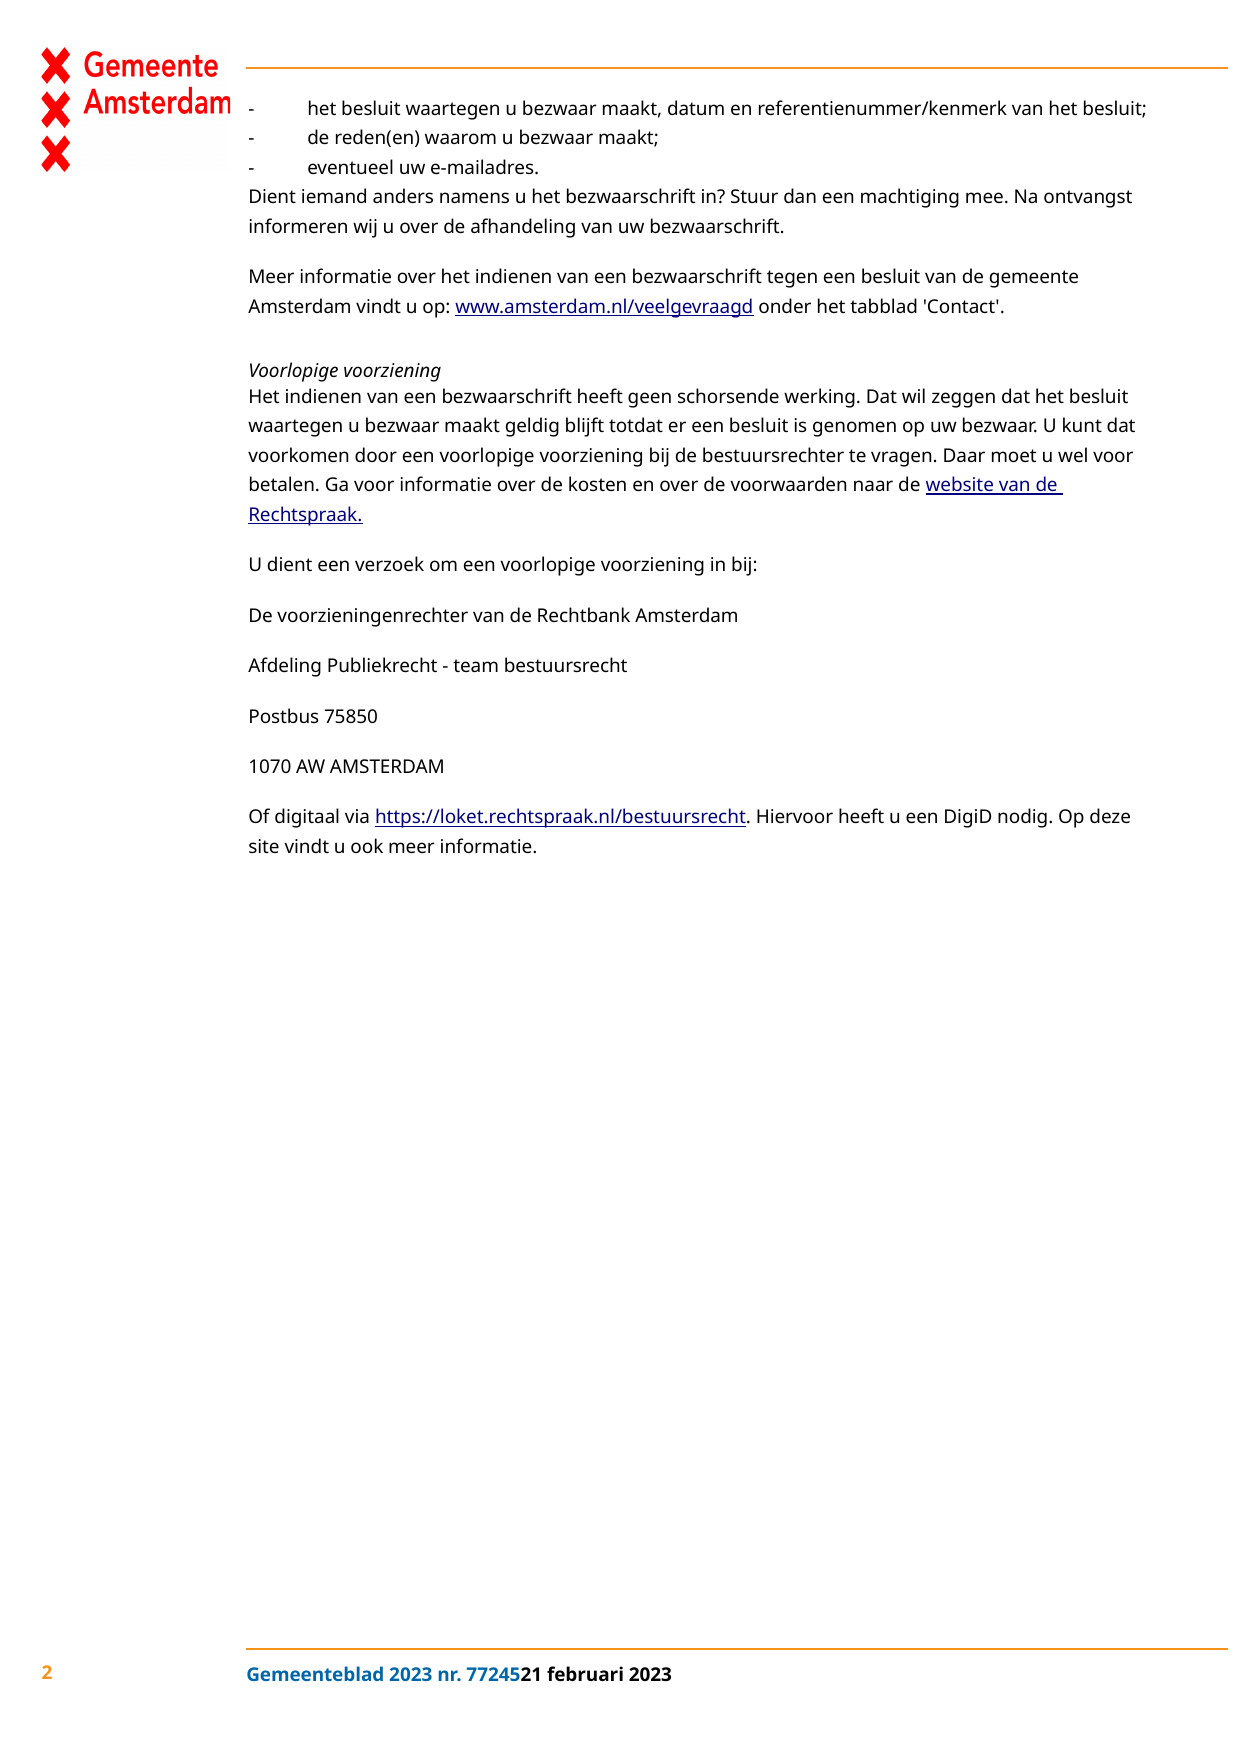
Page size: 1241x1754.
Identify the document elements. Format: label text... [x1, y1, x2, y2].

list het besluit waartegen u bezwaar maakt, datum en referentienummer/kenmerk van het besluit; [248, 95, 1152, 121]
list de reden(en) waarom u bezwaar maakt; [248, 124, 1152, 150]
picture [41, 47, 231, 172]
text Afdeling Publiekrecht - team bestuursrecht [248, 652, 1152, 678]
text Postbus 75850 [248, 703, 1152, 728]
text Dient iemand anders namens u het bezwaarschrift in? Stuur dan een machtiging mee. Na ontvangst informeren wij u over de afhandeling van uw bezwaarschrift. [248, 183, 1152, 239]
text Meer informatie over het indienen van een bezwaarschrift tegen een besluit van de gemeente Amsterdam vindt u op: www.amsterdam.nl/veelgevraagd onder het tabblad 'Contact'. [248, 263, 1152, 319]
text Het indienen van een bezwaarschrift heeft geen schorsende werking. Dat wil zeggen dat het besluit waartegen u bezwaar maakt geldig blijft totdat er een besluit is genomen op uw bezwaar. U kunt dat voorkomen door een voorlopige voorziening bij de bestuursrechter te vragen. Daar moet u wel voor betalen. Ga voor informatie over de kosten en over de voorwaarden naar de website van de Rechtspraak. [248, 383, 1152, 527]
list eventueel uw e-mailadres. [248, 154, 1152, 180]
text Voorlopige voorziening [248, 357, 1152, 383]
text 1070 AW AMSTERDAM [248, 753, 1152, 779]
text Of digitaal via https://loket.rechtspraak.nl/bestuursrecht. Hiervoor heeft u een DigiD nodig. Op deze site vindt u ook meer informatie. [248, 804, 1152, 859]
text De voorzieningenrechter van de Rechtbank Amsterdam [248, 602, 1152, 628]
text U dient een verzoek om een voorlopige voorziening in bij: [248, 552, 1152, 577]
